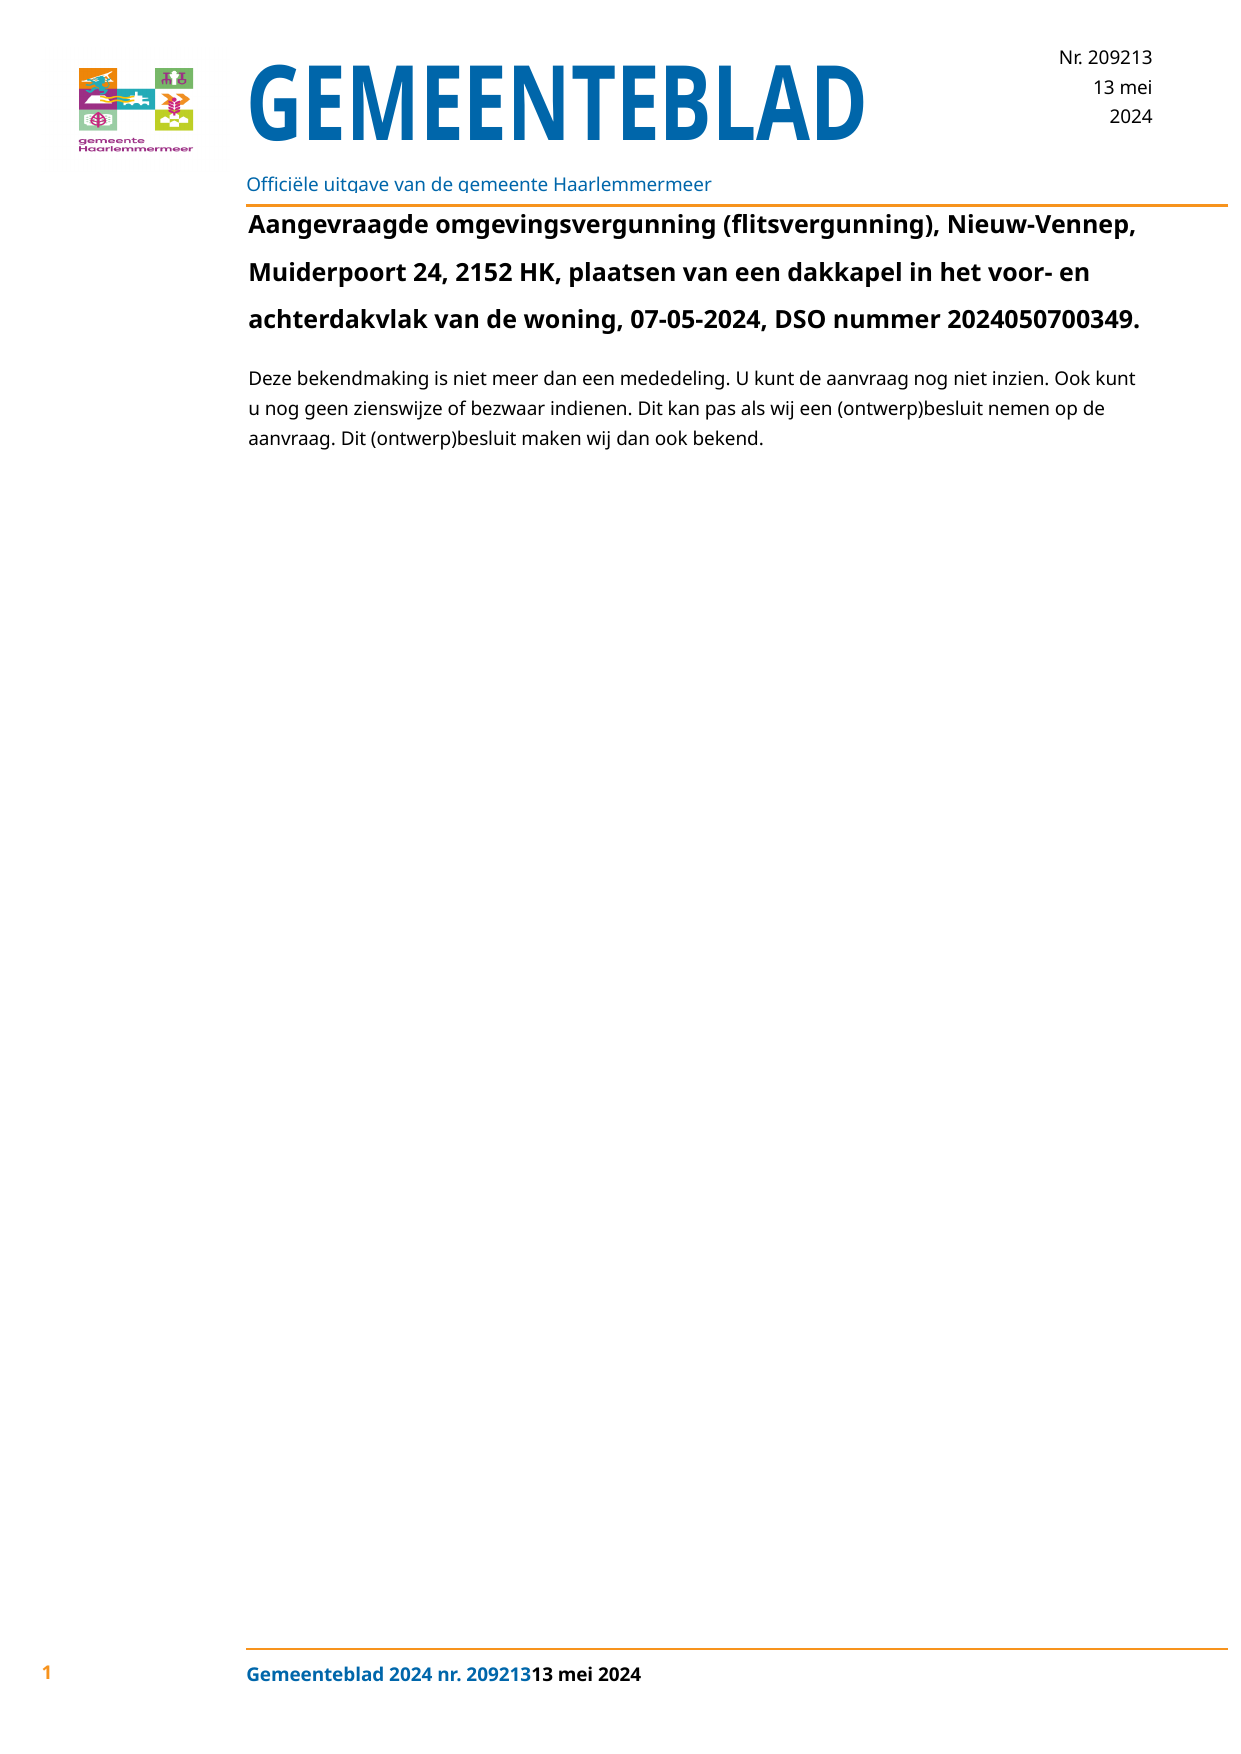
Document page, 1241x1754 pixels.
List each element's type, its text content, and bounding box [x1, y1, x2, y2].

text Deze bekendmaking is niet meer dan een mededeling. U kunt de aanvraag nog niet inzien. Ook kunt u nog geen zienswijze of bezwaar indienen. Dit kan pas als wij een (ontwerp)besluit nemen op de aanvraag. Dit (ontwerp)besluit maken wij dan ook bekend. [248, 366, 1152, 450]
picture [41, 47, 231, 172]
text Aangevraagde omgevingsvergunning (flitsvergunning), Nieuw-Vennep, Muiderpoort 24, 2152 HK, plaatsen van een dakkapel in het voor- en achterdakvlak van de woning, 07-05-2024, DSO nummer 2024050700349. [248, 207, 1152, 336]
